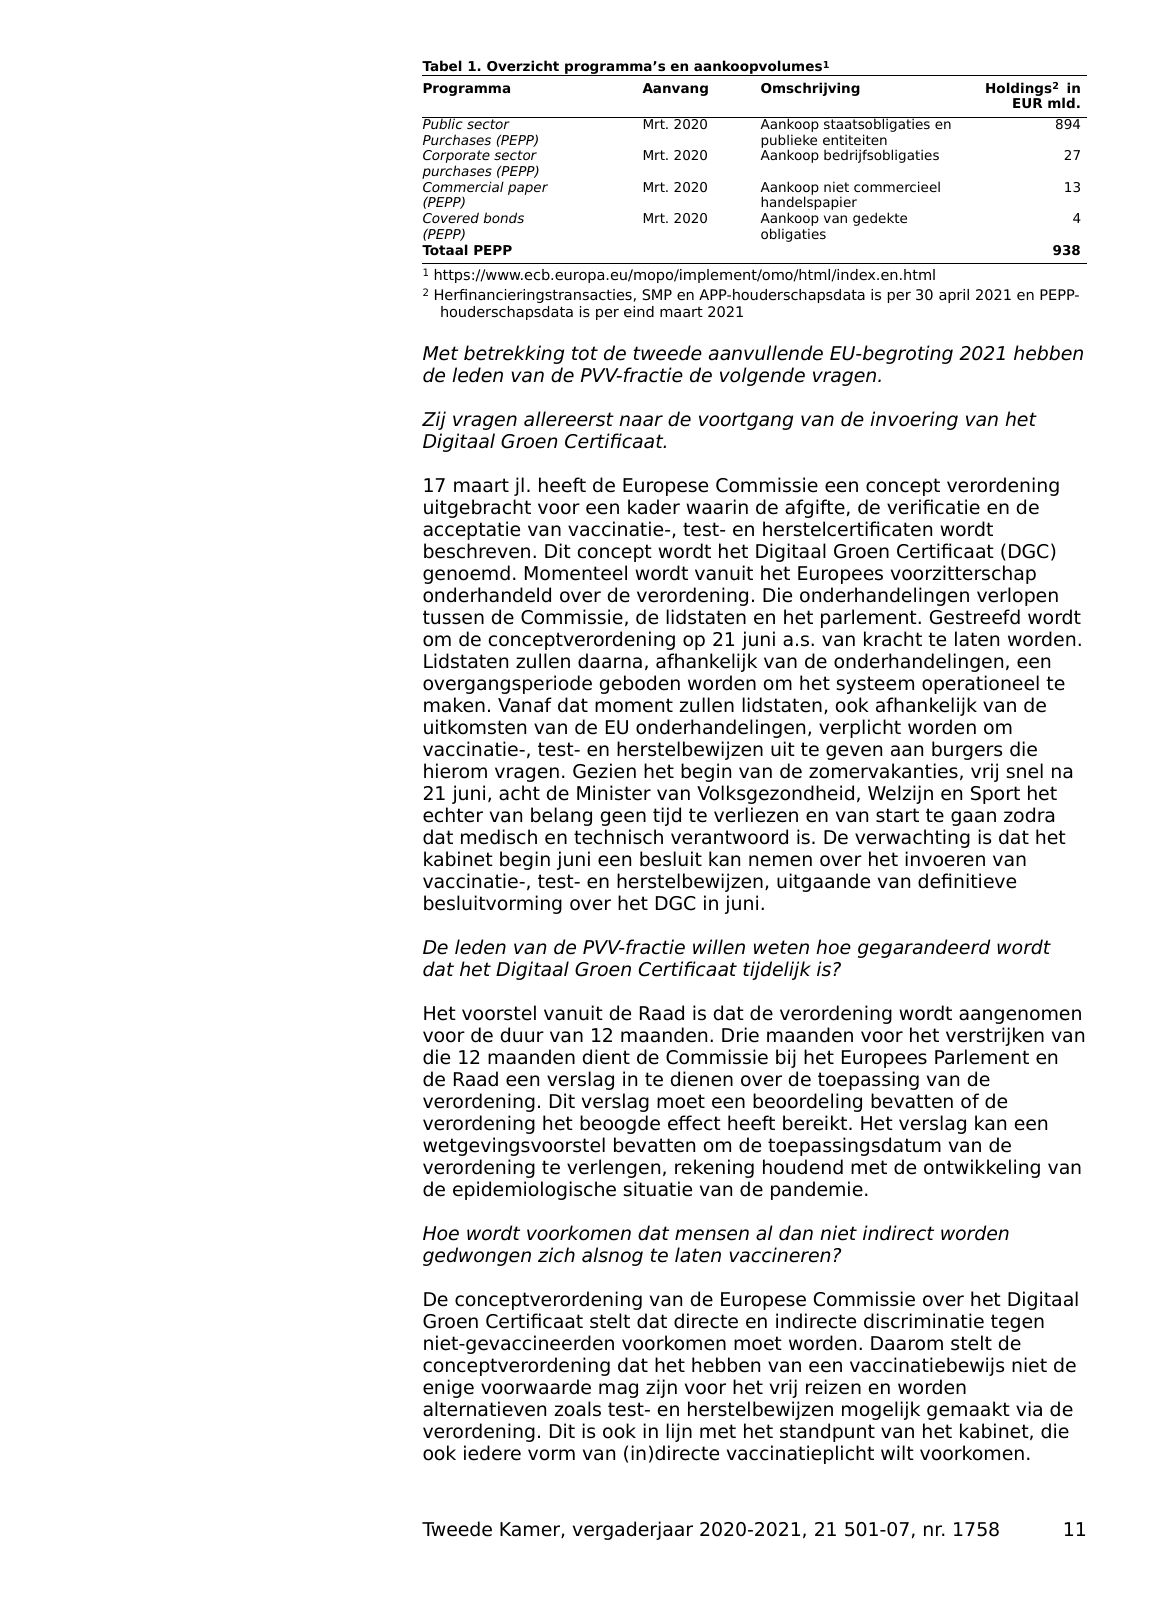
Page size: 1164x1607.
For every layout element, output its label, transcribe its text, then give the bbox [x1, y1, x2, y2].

table_cell [636, 243, 754, 263]
table_cell Omschrijving [754, 76, 968, 117]
table_cell Mrt. 2020 [636, 180, 754, 211]
table_cell 894 [969, 118, 1087, 148]
table_cell Covered bonds (PEPP) [422, 211, 636, 242]
table_cell Holdings2 in EUR mld. [969, 76, 1087, 117]
table_cell Commercial paper (PEPP) [422, 180, 636, 211]
text De leden van de PVV-fractie willen weten hoe gegarandeerd wordt dat het Digitaal Groen Certificaat tijdelijk is? [422, 937, 1087, 981]
table_cell [754, 243, 968, 263]
table_cell 13 [969, 180, 1087, 211]
table_cell Aankoop niet commercieel handelspapier [754, 180, 968, 211]
text 17 maart jl. heeft de Europese Commissie een concept verordening uitgebracht voor een kader waarin de afgifte, de verificatie en de acceptatie van vaccinatie-, test- en herstelcertificaten wordt beschreven. Dit concept wordt het Digitaal Groen Certificaat (DGC) genoemd. Momenteel wordt vanuit het Europees voorzitterschap onderhandeld over de verordening. Die onderhandelingen verlopen tussen de Commissie, de lidstaten en het parlement. Gestreefd wordt om de conceptverordening op 21 juni a.s. van kracht te laten worden. Lidstaten zullen daarna, afhankelijk van de onderhandelingen, een overgangsperiode geboden worden om het systeem operationeel te maken. Vanaf dat moment zullen lidstaten, ook afhankelijk van de uitkomsten van de EU onderhandelingen, verplicht worden om vaccinatie-, test- en herstelbewijzen uit te geven aan burgers die hierom vragen. Gezien het begin van de zomervakanties, vrij snel na 21 juni, acht de Minister van Volksgezondheid, Welzijn en Sport het echter van belang geen tijd te verliezen en van start te gaan zodra dat medisch en technisch verantwoord is. De verwachting is dat het kabinet begin juni een besluit kan nemen over het invoeren van vaccinatie-, test- en herstelbewijzen, uitgaande van definitieve besluitvorming over het DGC in juni. [422, 475, 1087, 914]
table_cell 1 https://www.ecb.europa.eu/mopo/implement/omo/html/index.en.html 2 Herfinancieringstransacties, SMP en APP-houderschapsdata is per 30 april 2021 en PEPP-houderschapsdata is per eind maart 2021 [422, 264, 1087, 320]
text Met betrekking tot de tweede aanvullende EU-begroting 2021 hebben de leden van de PVV-fractie de volgende vragen. [422, 343, 1087, 387]
text De conceptverordening van de Europese Commissie over het Digitaal Groen Certificaat stelt dat directe en indirecte discriminatie tegen niet-gevaccineerden voorkomen moet worden. Daarom stelt de conceptverordening dat het hebben van een vaccinatiebewijs niet de enige voorwaarde mag zijn voor het vrij reizen en worden alternatieven zoals test- en herstelbewijzen mogelijk gemaakt via de verordening. Dit is ook in lijn met het standpunt van het kabinet, die ook iedere vorm van (in)directe vaccinatieplicht wilt voorkomen. [422, 1289, 1087, 1465]
table_cell Aankoop van gedekte obligaties [754, 211, 968, 242]
table_cell Mrt. 2020 [636, 211, 754, 242]
table_cell Aankoop staatsobligaties en publieke entiteiten [754, 118, 968, 148]
table_cell 4 [969, 211, 1087, 242]
table_header Tabel 1. Overzicht programma’s en aankoopvolumes1 [422, 59, 1087, 75]
table_cell Mrt. 2020 [636, 148, 754, 179]
table_cell Corporate sector purchases (PEPP) [422, 148, 636, 179]
table_cell Mrt. 2020 [636, 118, 754, 148]
table_cell Public sector Purchases (PEPP) [422, 118, 636, 148]
table_cell 27 [969, 148, 1087, 179]
text Zij vragen allereerst naar de voortgang van de invoering van het Digitaal Groen Certificaat. [422, 409, 1087, 453]
text Hoe wordt voorkomen dat mensen al dan niet indirect worden gedwongen zich alsnog te laten vaccineren? [422, 1223, 1087, 1267]
table_cell 938 [969, 243, 1087, 263]
text Het voorstel vanuit de Raad is dat de verordening wordt aangenomen voor de duur van 12 maanden. Drie maanden voor het verstrijken van die 12 maanden dient de Commissie bij het Europees Parlement en de Raad een verslag in te dienen over de toepassing van de verordening. Dit verslag moet een beoordeling bevatten of de verordening het beoogde effect heeft bereikt. Het verslag kan een wetgevingsvoorstel bevatten om de toepassingsdatum van de verordening te verlengen, rekening houdend met de ontwikkeling van de epidemiologische situatie van de pandemie. [422, 1003, 1087, 1201]
table_cell Programma [422, 76, 636, 117]
table_cell Aankoop bedrijfsobligaties [754, 148, 968, 179]
table_cell Aanvang [636, 76, 754, 117]
table_cell Totaal PEPP [422, 243, 636, 263]
